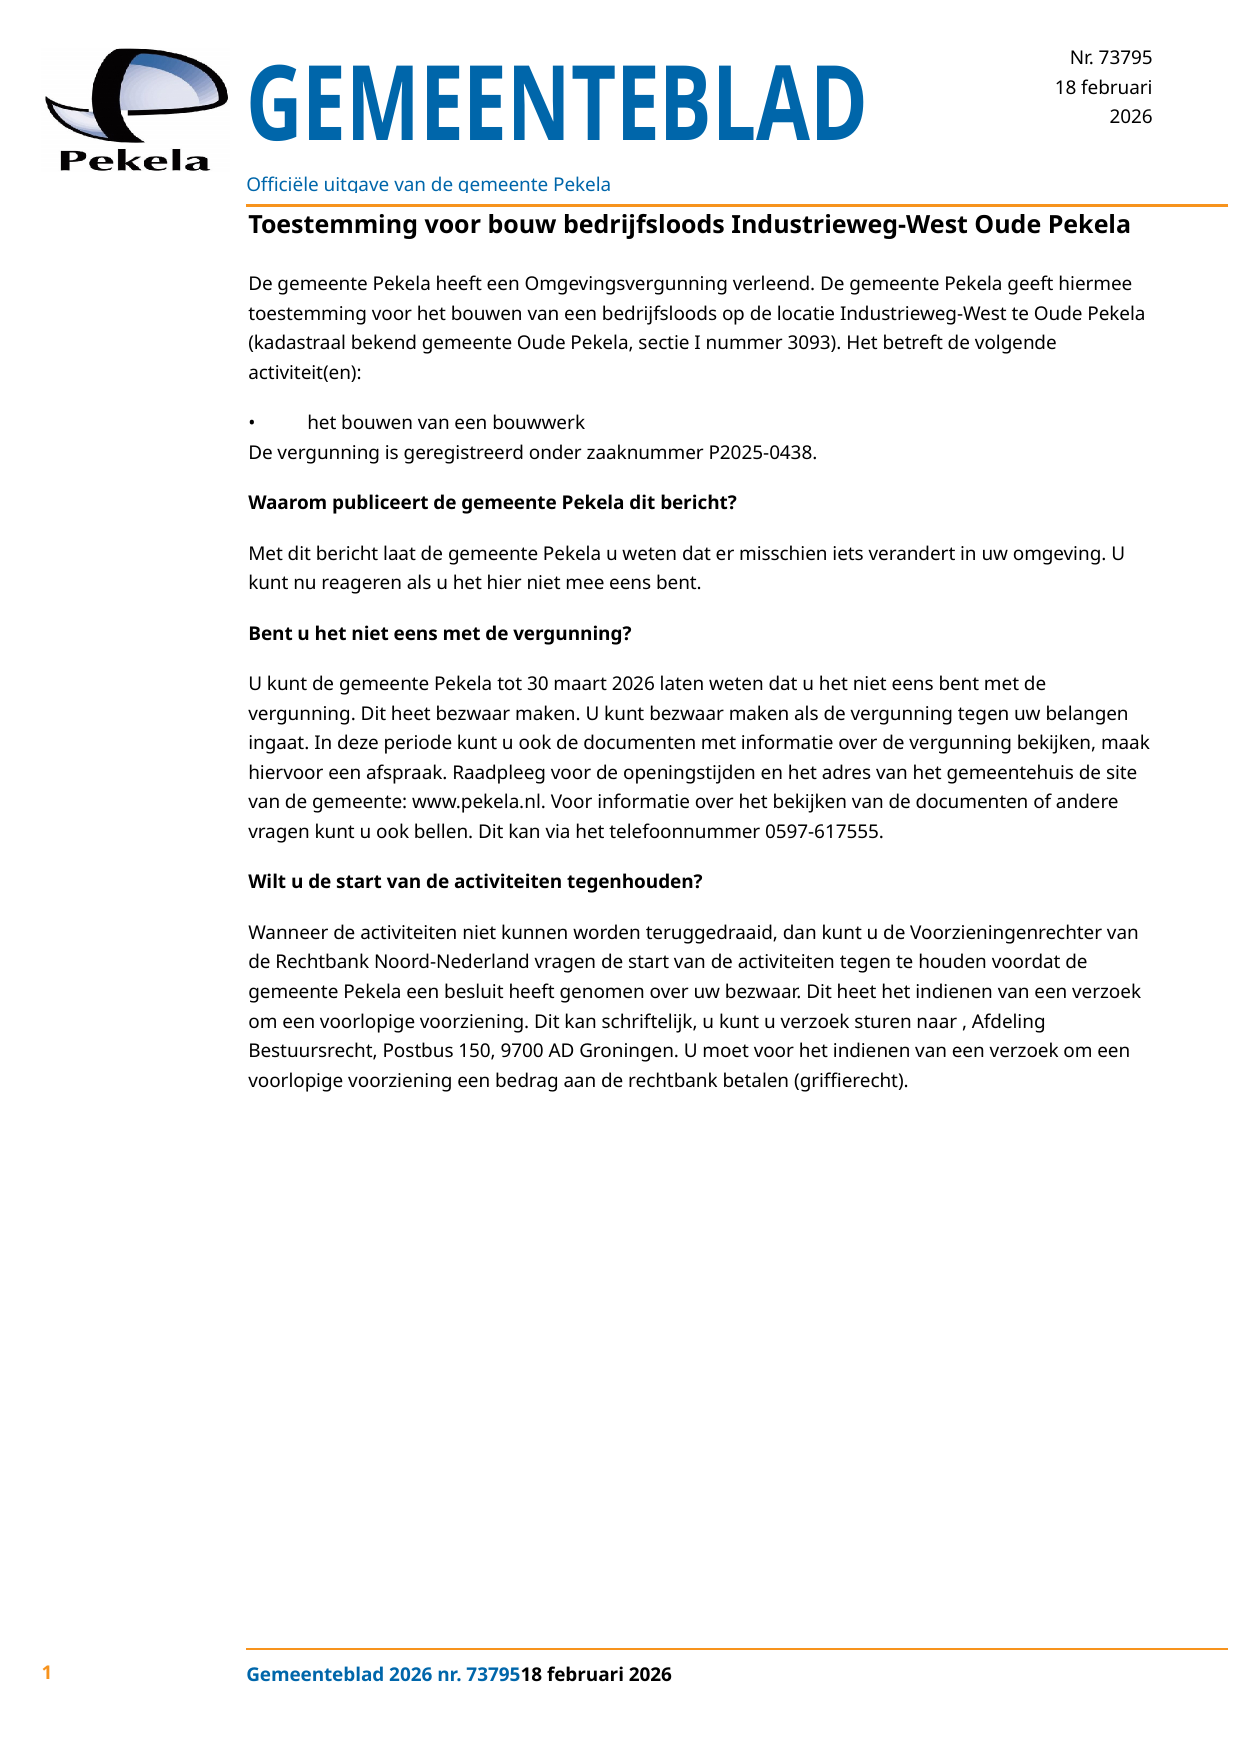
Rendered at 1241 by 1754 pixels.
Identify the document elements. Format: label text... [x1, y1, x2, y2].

picture [41, 47, 231, 172]
text De vergunning is geregistreerd onder zaaknummer P2025-0438. [248, 439, 1152, 465]
text Met dit bericht laat de gemeente Pekela u weten dat er misschien iets verandert in uw omgeving. U kunt nu reageren als u het hier niet mee eens bent. [248, 540, 1152, 595]
text Toestemming voor bouw bedrijfsloods Industrieweg-West Oude Pekela [248, 207, 1152, 241]
text Bent u het niet eens met de vergunning? [248, 620, 1152, 646]
text U kunt de gemeente Pekela tot 30 maart 2026 laten weten dat u het niet eens bent met de vergunning. Dit heet bezwaar maken. U kunt bezwaar maken als de vergunning tegen uw belangen ingaat. In deze periode kunt u ook de documenten met informatie over de vergunning bekijken, maak hiervoor een afspraak. Raadpleeg voor de openingstijden en het adres van het gemeentehuis de site van de gemeente: www.pekela.nl. Voor informatie over het bekijken van de documenten of andere vragen kunt u ook bellen. Dit kan via het telefoonnummer 0597-617555. [248, 670, 1152, 844]
list het bouwen van een bouwwerk [248, 409, 1152, 435]
text Waarom publiceert de gemeente Pekela dit bericht? [248, 489, 1152, 515]
text Wilt u de start van de activiteiten tegenhouden? [248, 869, 1152, 894]
text Wanneer de activiteiten niet kunnen worden teruggedraaid, dan kunt u de Voorzieningenrechter van de Rechtbank Noord-Nederland vragen de start van de activiteiten tegen te houden voordat de gemeente Pekela een besluit heeft genomen over uw bezwaar. Dit heet het indienen van een verzoek om een voorlopige voorziening. Dit kan schriftelijk, u kunt u verzoek sturen naar , Afdeling Bestuursrecht, Postbus 150, 9700 AD Groningen. U moet voor het indienen van een verzoek om een voorlopige voorziening een bedrag aan de rechtbank betalen (griffierecht). [248, 919, 1152, 1093]
text De gemeente Pekela heeft een Omgevingsvergunning verleend. De gemeente Pekela geeft hiermee toestemming voor het bouwen van een bedrijfsloods op de locatie Industrieweg-West te Oude Pekela (kadastraal bekend gemeente Oude Pekela, sectie I nummer 3093). Het betreft de volgende activiteit(en): [248, 270, 1152, 385]
